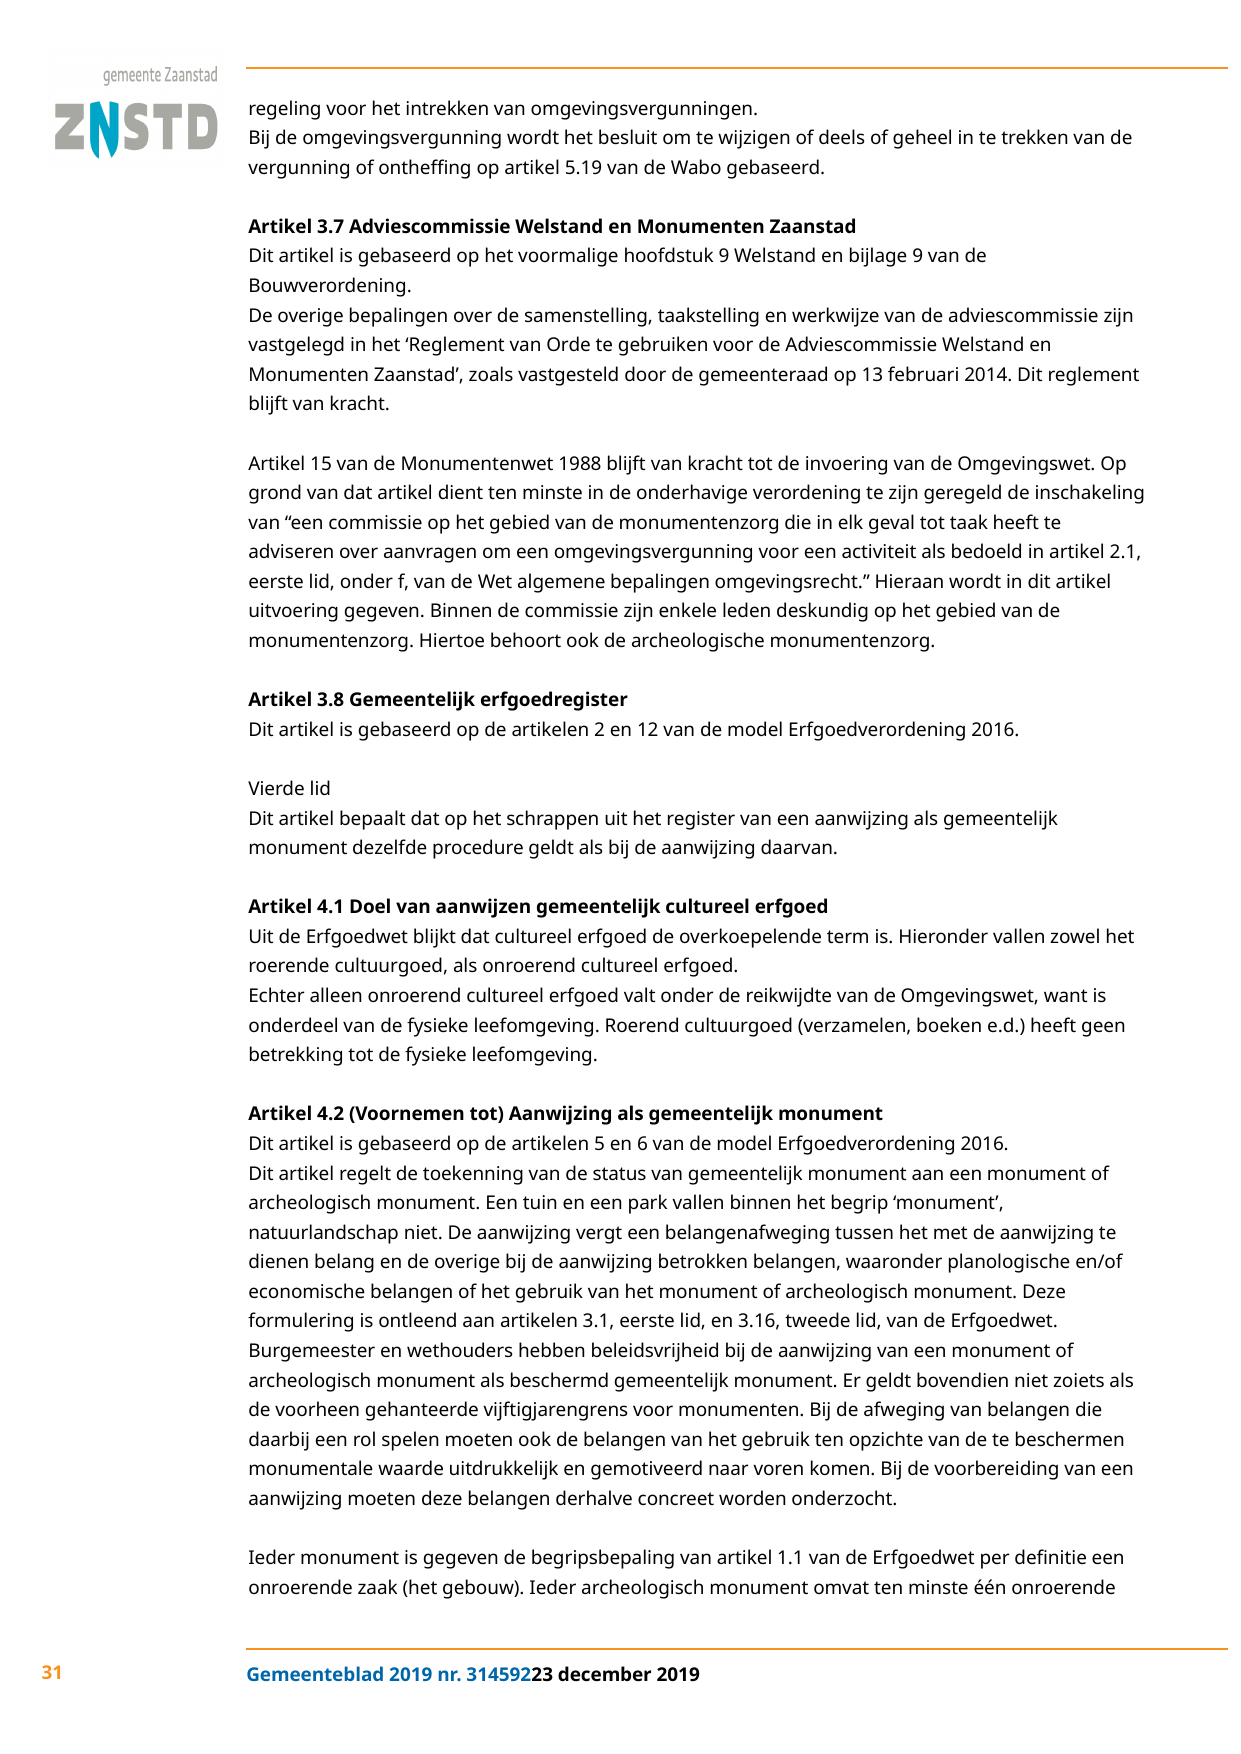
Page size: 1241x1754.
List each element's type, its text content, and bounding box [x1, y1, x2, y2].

text Vierde lid [248, 775, 1152, 801]
text Artikel 3.8 Gemeentelijk erfgoedregister [248, 686, 1152, 712]
text Dit artikel is gebaseerd op het voormalige hoofdstuk 9 Welstand en bijlage 9 van de Bouwverordening. [248, 243, 1152, 298]
text Artikel 15 van de Monumentenwet 1988 blijft van kracht tot de invoering van de Omgevingswet. Op grond van dat artikel dient ten minste in de onderhavige verordening te zijn geregeld de inschakeling van “een commissie op het gebied van de monumentenzorg die in elk geval tot taak heeft te adviseren over aanvragen om een omgevingsvergunning voor een activiteit als bedoeld in artikel 2.1, eerste lid, onder f, van de Wet algemene bepalingen omgevingsrecht.” Hieraan wordt in dit artikel uitvoering gegeven. Binnen de commissie zijn enkele leden deskundig op het gebied van de monumentenzorg. Hiertoe behoort ook de archeologische monumentenzorg. [248, 450, 1152, 653]
text Burgemeester en wethouders hebben beleidsvrijheid bij de aanwijzing van een monument of archeologisch monument als beschermd gemeentelijk monument. Er geldt bovendien niet zoiets als de voorheen gehanteerde vijftigjarengrens voor monumenten. Bij de afweging van belangen die daarbij een rol spelen moeten ook de belangen van het gebruik ten opzichte van de te beschermen monumentale waarde uitdrukkelijk en gemotiveerd naar voren komen. Bij de voorbereiding van een aanwijzing moeten deze belangen derhalve concreet worden onderzocht. [248, 1337, 1152, 1511]
text Artikel 4.1 Doel van aanwijzen gemeentelijk cultureel erfgoed [248, 893, 1152, 919]
text Artikel 3.7 Adviescommissie Welstand en Monumenten Zaanstad [248, 213, 1152, 239]
text Dit artikel is gebaseerd op de artikelen 5 en 6 van de model Erfgoedverordening 2016. [248, 1130, 1152, 1156]
text Echter alleen onroerend cultureel erfgoed valt onder de reikwijdte van de Omgevingswet, want is onderdeel van de fysieke leefomgeving. Roerend cultuurgoed (verzamelen, boeken e.d.) heeft geen betrekking tot de fysieke leefomgeving. [248, 982, 1152, 1067]
text Bij de omgevingsvergunning wordt het besluit om te wijzigen of deels of geheel in te trekken van de vergunning of ontheffing op artikel 5.19 van de Wabo gebaseerd. [248, 124, 1152, 180]
text De overige bepalingen over de samenstelling, taakstelling en werkwijze van de adviescommissie zijn vastgelegd in het ‘Reglement van Orde te gebruiken voor de Adviescommissie Welstand en Monumenten Zaanstad’, zoals vastgesteld door de gemeenteraad op 13 februari 2014. Dit reglement blijft van kracht. [248, 302, 1152, 416]
text Dit artikel is gebaseerd op de artikelen 2 en 12 van de model Erfgoedverordening 2016. [248, 716, 1152, 742]
text Uit de Erfgoedwet blijkt dat cultureel erfgoed de overkoepelende term is. Hieronder vallen zowel het roerende cultuurgoed, als onroerend cultureel erfgoed. [248, 923, 1152, 978]
text regeling voor het intrekken van omgevingsvergunningen. [248, 95, 1152, 121]
text Dit artikel regelt de toekenning van de status van gemeentelijk monument aan een monument of archeologisch monument. Een tuin en een park vallen binnen het begrip ‘monument’, natuurlandschap niet. De aanwijzing vergt een belangenafweging tussen het met de aanwijzing te dienen belang en de overige bij de aanwijzing betrokken belangen, waaronder planologische en/of economische belangen of het gebruik van het monument of archeologisch monument. Deze formulering is ontleend aan artikelen 3.1, eerste lid, en 3.16, tweede lid, van de Erfgoedwet. [248, 1160, 1152, 1333]
text Ieder monument is gegeven de begripsbepaling van artikel 1.1 van de Erfgoedwet per definitie een onroerende zaak (het gebouw). Ieder archeologisch monument omvat ten minste één onroerende [248, 1544, 1152, 1600]
picture [41, 47, 231, 172]
text Dit artikel bepaalt dat op het schrappen uit het register van een aanwijzing als gemeentelijk monument dezelfde procedure geldt als bij de aanwijzing daarvan. [248, 805, 1152, 860]
text Artikel 4.2 (Voornemen tot) Aanwijzing als gemeentelijk monument [248, 1101, 1152, 1126]
